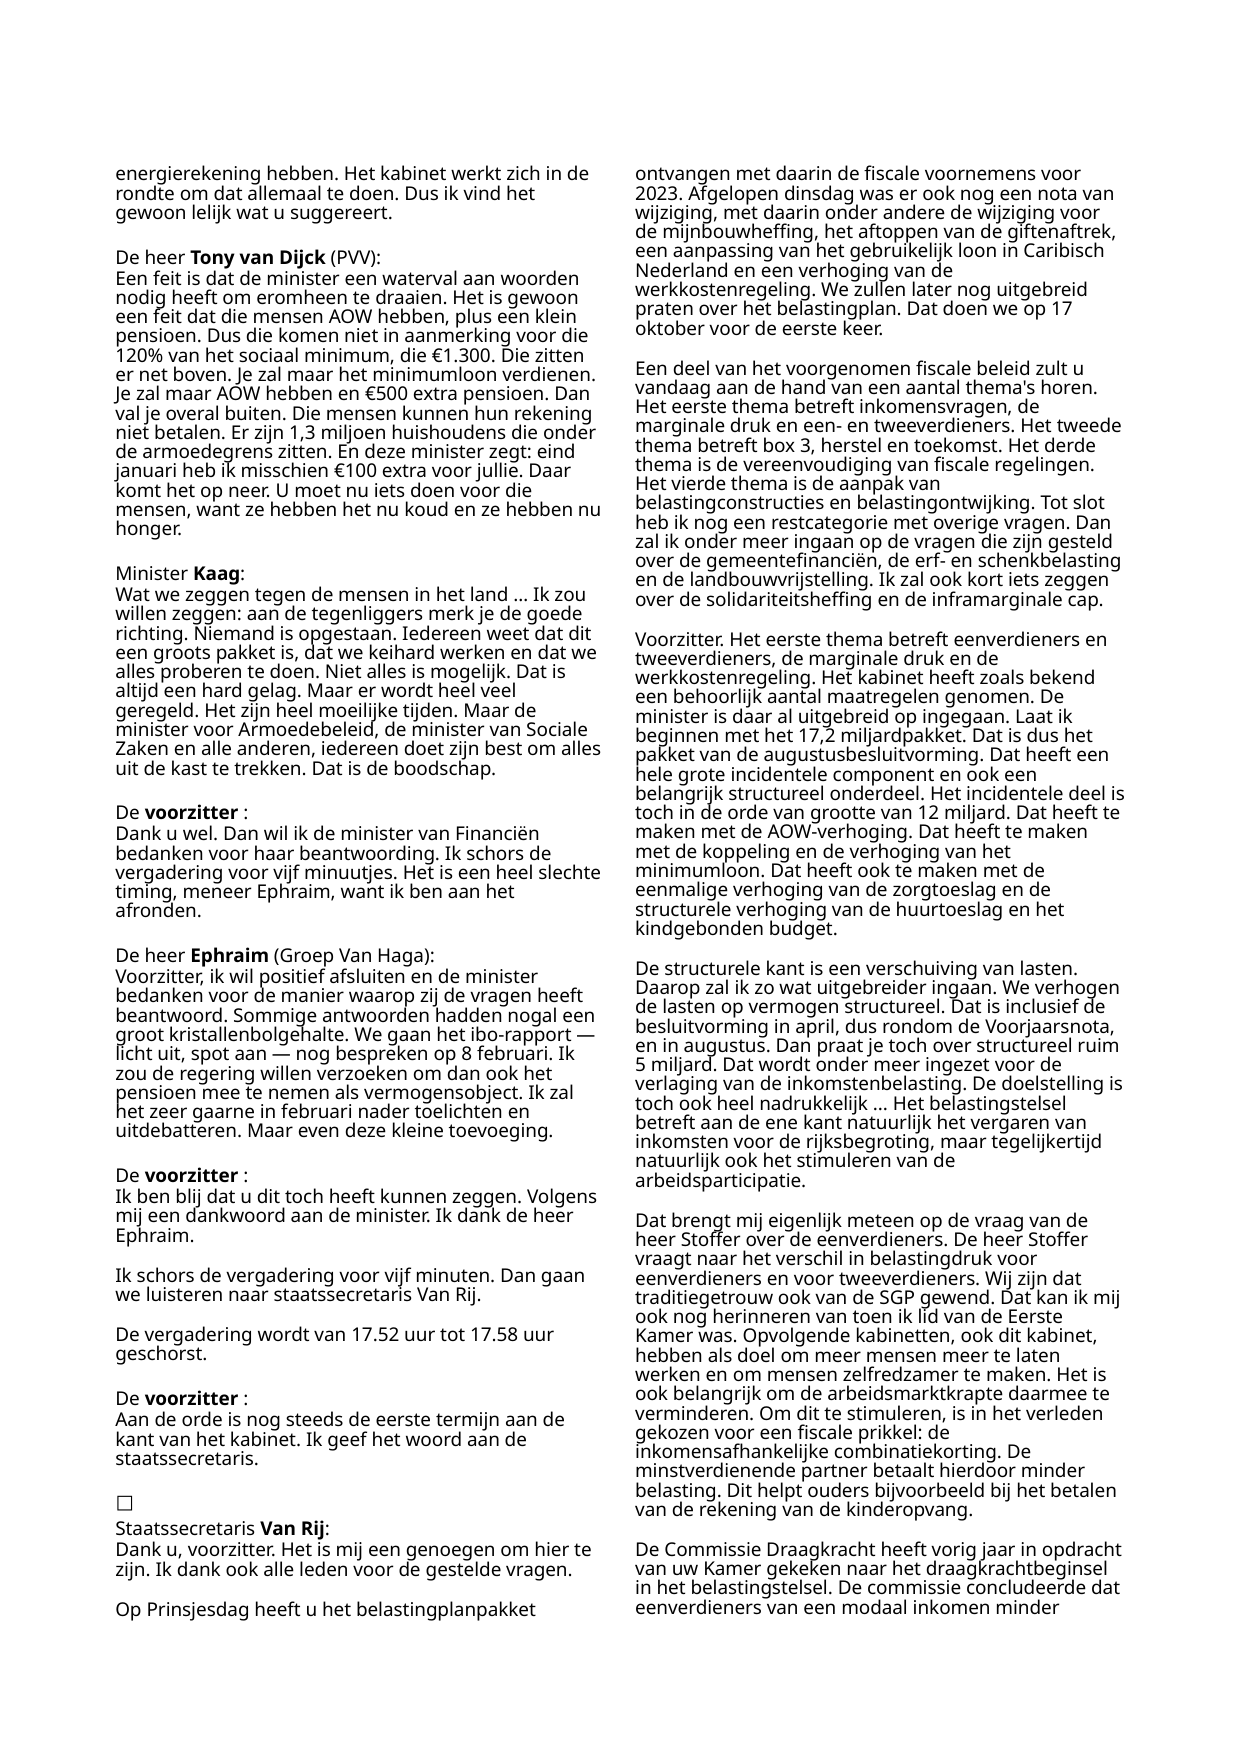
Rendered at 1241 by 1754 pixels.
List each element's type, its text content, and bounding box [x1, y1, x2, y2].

text Dat brengt mij eigenlijk meteen op de vraag van de heer Stoffer over de eenverdieners. De heer Stoffer vraagt naar het verschil in belastingdruk voor eenverdieners en voor tweeverdieners. Wij zijn dat traditiegetrouw ook van de SGP gewend. Dat kan ik mij ook nog herinneren van toen ik lid van de Eerste Kamer was. Opvolgende kabinetten, ook dit kabinet, hebben als doel om meer mensen meer te laten werken en om mensen zelfredzamer te maken. Het is ook belangrijk om de arbeidsmarktkrapte daarmee te verminderen. Om dit te stimuleren, is in het verleden gekozen voor een fiscale prikkel: de inkomensafhankelijke combinatiekorting. De minstverdienende partner betaalt hierdoor minder belasting. Dit helpt ouders bijvoorbeeld bij het betalen van de rekening van de kinderopvang. [635, 1212, 1125, 1520]
text De structurele kant is een verschuiving van lasten. Daarop zal ik zo wat uitgebreider ingaan. We verhogen de lasten op vermogen structureel. Dat is inclusief de besluitvorming in april, dus rondom de Voorjaarsnota, en in augustus. Dan praat je toch over structureel ruim 5 miljard. Dat wordt onder meer ingezet voor de verlaging van de inkomstenbelasting. De doelstelling is toch ook heel nadrukkelijk ... Het belastingstelsel betreft aan de ene kant natuurlijk het vergaren van inkomsten voor de rijksbegroting, maar tegelijkertijd natuurlijk ook het stimuleren van de arbeidsparticipatie. [635, 960, 1125, 1191]
text Aan de orde is nog steeds de eerste termijn aan de kant van het kabinet. Ik geef het woord aan de staatssecretaris. [115, 1411, 605, 1469]
text De heer Ephraim (Groep Van Haga): [115, 942, 605, 968]
text ontvangen met daarin de fiscale voornemens voor 2023. Afgelopen dinsdag was er ook nog een nota van wijziging, met daarin onder andere de wijziging voor de mijnbouwheffing, het aftoppen van de giftenaftrek, een aanpassing van het gebruikelijk loon in Caribisch Nederland en een verhoging van de werkkostenregeling. We zullen later nog uitgebreid praten over het belastingplan. Dat doen we op 17 oktober voor de eerste keer. [635, 165, 1125, 339]
text Dank u wel. Dan wil ik de minister van Financiën bedanken voor haar beantwoording. Ik schors de vergadering voor vijf minuutjes. Het is een heel slechte timing, meneer Ephraim, want ik ben aan het afronden. [115, 825, 605, 922]
text Dank u, voorzitter. Het is mij een genoegen om hier te zijn. Ik dank ook alle leden voor de gestelde vragen. [115, 1541, 605, 1580]
text Ik ben blij dat u dit toch heeft kunnen zeggen. Volgens mij een dankwoord aan de minister. Ik dank de heer Ephraim. [115, 1188, 605, 1246]
text De heer Tony van Dijck (PVV): [115, 244, 605, 270]
text Voorzitter, ik wil positief afsluiten en de minister bedanken voor de manier waarop zij de vragen heeft beantwoord. Sommige antwoorden hadden nogal een groot kristallenbolgehalte. We gaan het ibo-rapport — licht uit, spot aan — nog bespreken op 8 februari. Ik zou de regering willen verzoeken om dan ook het pensioen mee te nemen als vermogensobject. Ik zal het zeer gaarne in februari nader toelichten en uitdebatteren. Maar even deze kleine toevoeging. [115, 968, 605, 1142]
text De vergadering wordt van 17.52 uur tot 17.58 uur geschorst. [115, 1326, 605, 1365]
text Voorzitter. Het eerste thema betreft eenverdieners en tweeverdieners, de marginale druk en de werkkostenregeling. Het kabinet heeft zoals bekend een behoorlijk aantal maatregelen genomen. De minister is daar al uitgebreid op ingegaan. Laat ik beginnen met het 17,2 miljardpakket. Dat is dus het pakket van de augustusbesluitvorming. Dat heeft een hele grote incidentele component en ook een belangrijk structureel onderdeel. Het incidentele deel is toch in de orde van grootte van 12 miljard. Dat heeft te maken met de AOW-verhoging. Dat heeft te maken met de koppeling en de verhoging van het minimumloon. Dat heeft ook te maken met de eenmalige verhoging van de zorgtoeslag en de structurele verhoging van de huurtoeslag en het kindgebonden budget. [635, 631, 1125, 939]
text Een deel van het voorgenomen fiscale beleid zult u vandaag aan de hand van een aantal thema's horen. Het eerste thema betreft inkomensvragen, de marginale druk en een- en tweeverdieners. Het tweede thema betreft box 3, herstel en toekomst. Het derde thema is de vereenvoudiging van fiscale regelingen. Het vierde thema is de aanpak van belastingconstructies en belastingontwijking. Tot slot heb ik nog een restcategorie met overige vragen. Dan zal ik onder meer ingaan op de vragen die zijn gesteld over de gemeentefinanciën, de erf- en schenkbelasting en de landbouwvrijstelling. Ik zal ook kort iets zeggen over de solidariteitsheffing en de inframarginale cap. [635, 359, 1125, 610]
text Op Prinsjesdag heeft u het belastingplanpakket [115, 1601, 605, 1620]
text De Commissie Draagkracht heeft vorig jaar in opdracht van uw Kamer gekeken naar het draagkrachtbeginsel in het belastingstelsel. De commissie concludeerde dat eenverdieners van een modaal inkomen minder [635, 1541, 1125, 1618]
text Minister Kaag: [115, 560, 605, 586]
text ⬜ [115, 1490, 605, 1516]
text De voorzitter : [115, 799, 605, 825]
text Een feit is dat de minister een waterval aan woorden nodig heeft om eromheen te draaien. Het is gewoon een feit dat die mensen AOW hebben, plus een klein pensioen. Dus die komen niet in aanmerking voor die 120% van het sociaal minimum, die €1.300. Die zitten er net boven. Je zal maar het minimumloon verdienen. Je zal maar AOW hebben en €500 extra pensioen. Dan val je overal buiten. Die mensen kunnen hun rekening niet betalen. Er zijn 1,3 miljoen huishoudens die onder de armoedegrens zitten. En deze minister zegt: eind januari heb ik misschien €100 extra voor jullie. Daar komt het op neer. U moet nu iets doen voor die mensen, want ze hebben het nu koud en ze hebben nu honger. [115, 270, 605, 539]
text Wat we zeggen tegen de mensen in het land … Ik zou willen zeggen: aan de tegenliggers merk je de goede richting. Niemand is opgestaan. Iedereen weet dat dit een groots pakket is, dat we keihard werken en dat we alles proberen te doen. Niet alles is mogelijk. Dat is altijd een hard gelag. Maar er wordt heel veel geregeld. Het zijn heel moeilijke tijden. Maar de minister voor Armoedebeleid, de minister van Sociale Zaken en alle anderen, iedereen doet zijn best om alles uit de kast te trekken. Dat is de boodschap. [115, 586, 605, 779]
text Staatssecretaris Van Rij: [115, 1516, 605, 1541]
text Ik schors de vergadering voor vijf minuten. Dan gaan we luisteren naar staatssecretaris Van Rij. [115, 1267, 605, 1305]
text De voorzitter : [115, 1162, 605, 1188]
text De voorzitter : [115, 1386, 605, 1411]
text energierekening hebben. Het kabinet werkt zich in de rondte om dat allemaal te doen. Dus ik vind het gewoon lelijk wat u suggereert. [115, 165, 605, 223]
